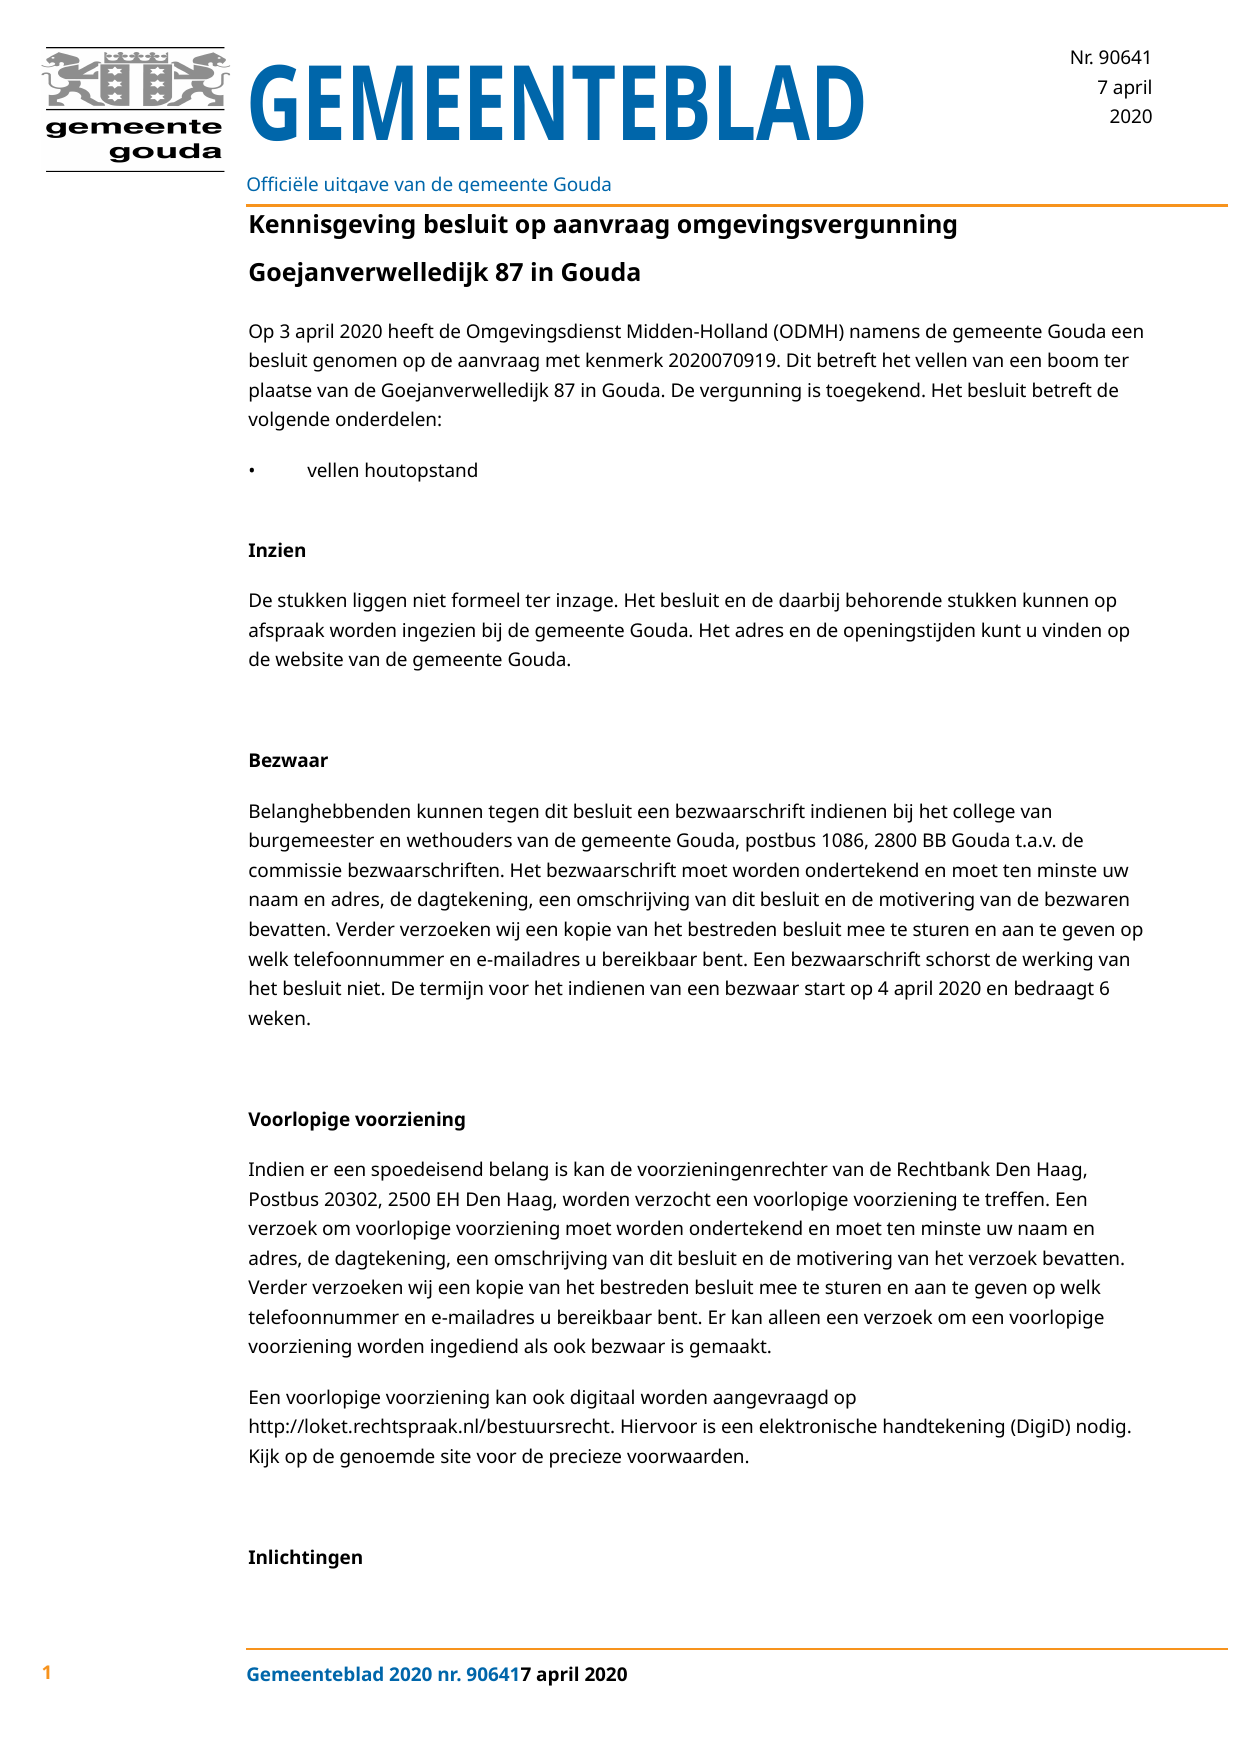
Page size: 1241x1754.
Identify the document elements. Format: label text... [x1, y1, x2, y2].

picture [41, 47, 231, 172]
list vellen houtopstand [248, 457, 1152, 483]
text Kennisgeving besluit op aanvraag omgevingsvergunning Goejanverwelledijk 87 in Gouda [248, 207, 1152, 288]
text Belanghebbenden kunnen tegen dit besluit een bezwaarschrift indienen bij het college van burgemeester en wethouders van de gemeente Gouda, postbus 1086, 2800 BB Gouda t.a.v. de commissie bezwaarschriften. Het bezwaarschrift moet worden ondertekend en moet ten minste uw naam en adres, de dagtekening, een omschrijving van dit besluit en de motivering van de bezwaren bevatten. Verder verzoeken wij een kopie van het bestreden besluit mee te sturen en aan te geven op welk telefoonnummer en e-mailadres u bereikbaar bent. Een bezwaarschrift schorst de werking van het besluit niet. De termijn voor het indienen van een bezwaar start op 4 april 2020 en bedraagt 6 weken. [248, 798, 1152, 1031]
text Inzien [248, 537, 1152, 563]
text Een voorlopige voorziening kan ook digitaal worden aangevraagd op http://loket.rechtspraak.nl/bestuursrecht. Hiervoor is een elektronische handtekening (DigiD) nodig. Kijk op de genoemde site voor de precieze voorwaarden. [248, 1384, 1152, 1469]
text Bezwaar [248, 747, 1152, 773]
text Inlichtingen [248, 1544, 1152, 1570]
text Voorlopige voorziening [248, 1106, 1152, 1132]
text De stukken liggen niet formeel ter inzage. Het besluit en de daarbij behorende stukken kunnen op afspraak worden ingezien bij de gemeente Gouda. Het adres en de openingstijden kunt u vinden op de website van de gemeente Gouda. [248, 587, 1152, 672]
text Op 3 april 2020 heeft de Omgevingsdienst Midden-Holland (ODMH) namens de gemeente Gouda een besluit genomen op de aanvraag met kenmerk 2020070919. Dit betreft het vellen van een boom ter plaatse van de Goejanverwelledijk 87 in Gouda. De vergunning is toegekend. Het besluit betreft de volgende onderdelen: [248, 318, 1152, 432]
text Indien er een spoedeisend belang is kan de voorzieningenrechter van de Rechtbank Den Haag, Postbus 20302, 2500 EH Den Haag, worden verzocht een voorlopige voorziening te treffen. Een verzoek om voorlopige voorziening moet worden ondertekend en moet ten minste uw naam en adres, de dagtekening, een omschrijving van dit besluit en de motivering van het verzoek bevatten. Verder verzoeken wij een kopie van het bestreden besluit mee te sturen en aan te geven op welk telefoonnummer en e-mailadres u bereikbaar bent. Er kan alleen een verzoek om een voorlopige voorziening worden ingediend als ook bezwaar is gemaakt. [248, 1156, 1152, 1359]
